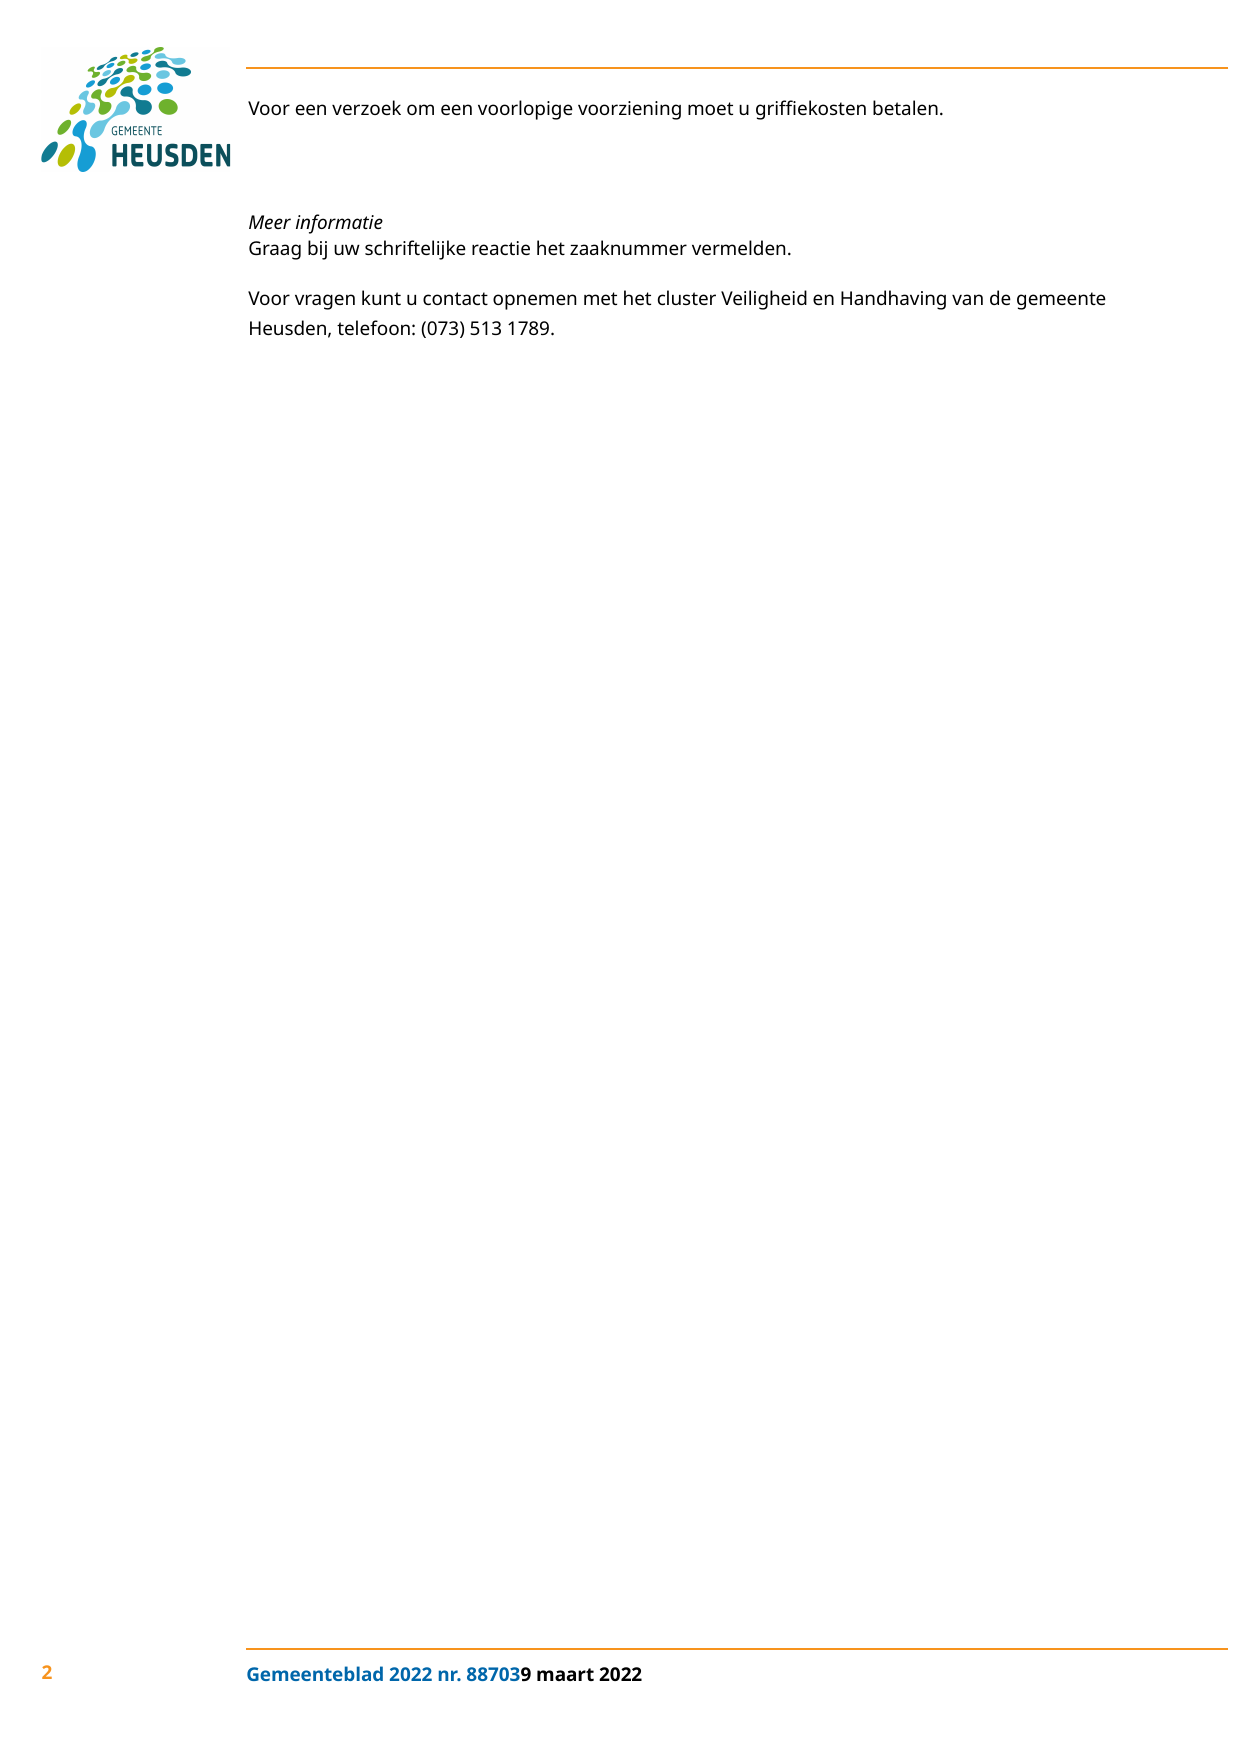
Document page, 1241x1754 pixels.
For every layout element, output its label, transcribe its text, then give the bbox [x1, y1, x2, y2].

text Graag bij uw schriftelijke reactie het zaaknummer vermelden. [248, 235, 1152, 261]
text Meer informatie [248, 209, 1152, 235]
text Voor vragen kunt u contact opnemen met het cluster Veiligheid en Handhaving van de gemeente Heusden, telefoon: (073) 513 1789. [248, 285, 1152, 341]
text Voor een verzoek om een voorlopige voorziening moet u griffiekosten betalen. [248, 95, 1152, 121]
picture [41, 47, 231, 172]
